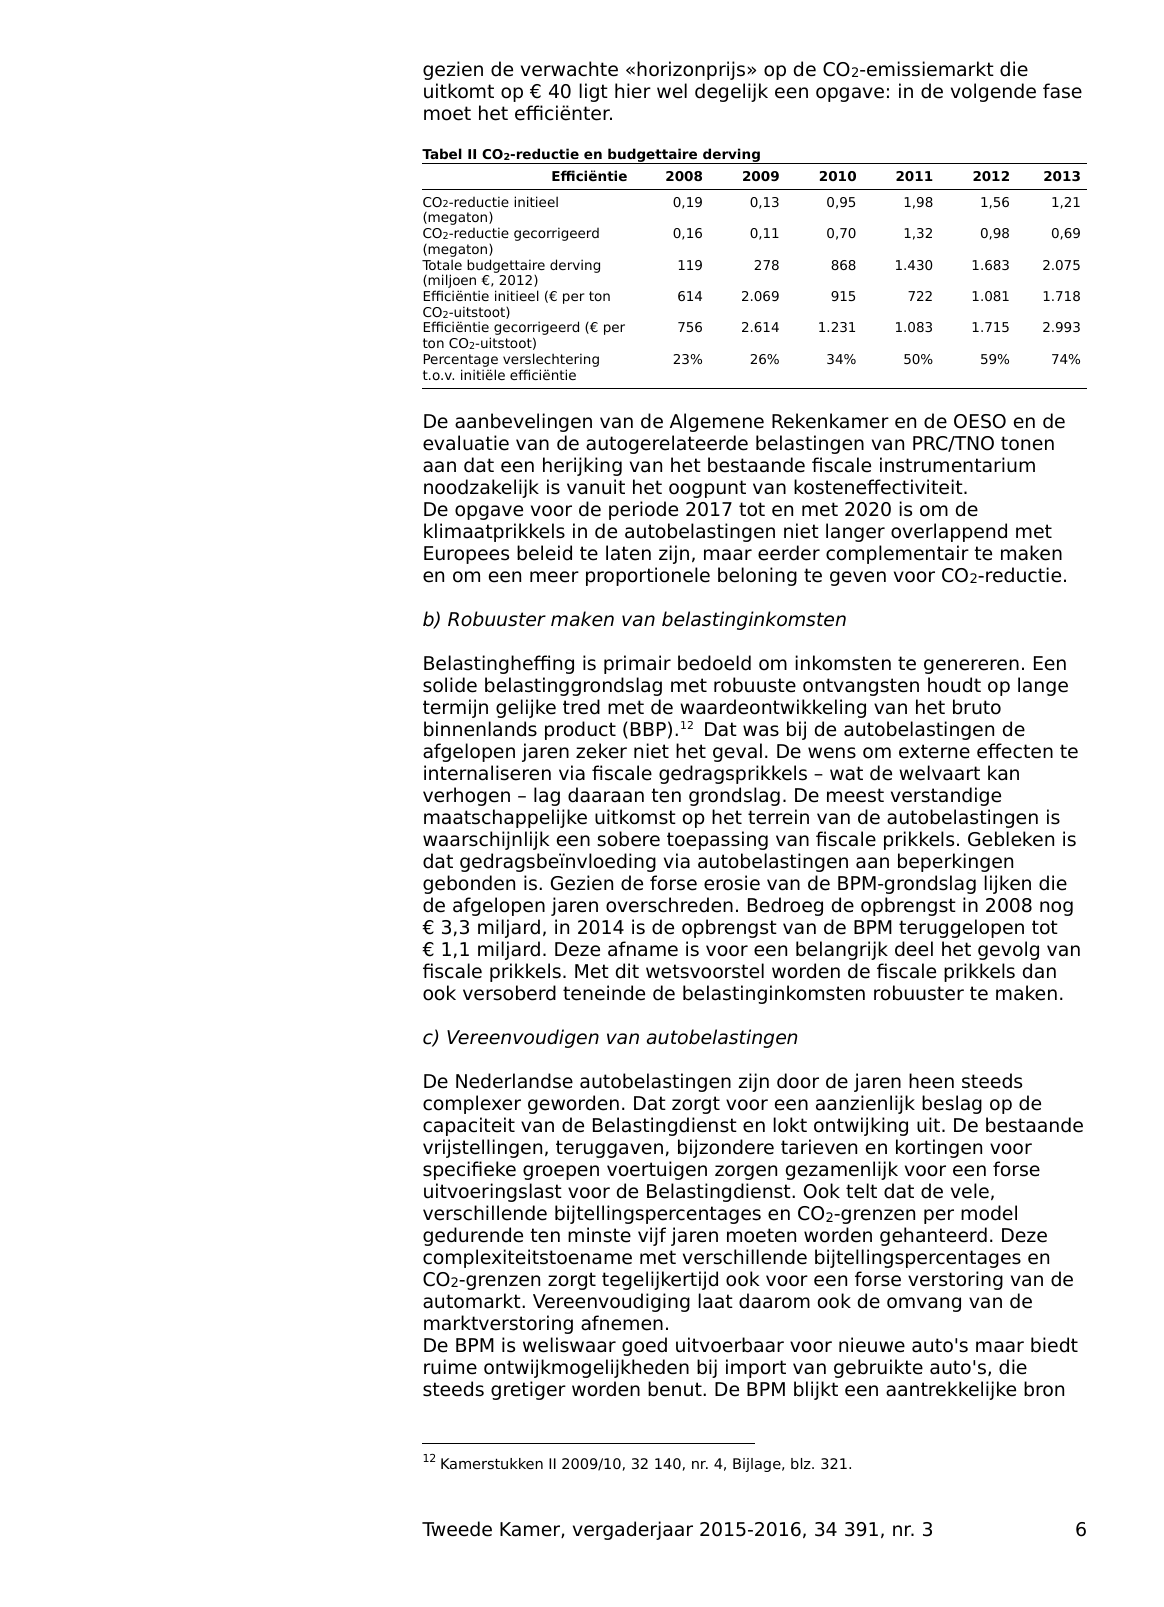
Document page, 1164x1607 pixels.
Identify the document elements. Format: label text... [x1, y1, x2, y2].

table_cell 74% [1016, 352, 1087, 388]
table_cell Efficiëntie [422, 164, 632, 189]
text Kamerstukken II 2009/10, 32 140, nr. 4, Bijlage, blz. 321. [422, 1452, 1087, 1474]
table_cell 2011 [862, 164, 939, 189]
table_cell 2.069 [709, 289, 785, 320]
table_cell 1,98 [862, 190, 939, 226]
table_cell 0,13 [709, 190, 785, 226]
table_cell 1.430 [862, 258, 939, 289]
table_cell 2012 [939, 164, 1016, 189]
table_cell 722 [862, 289, 939, 320]
subtitle c) Vereenvoudigen van autobelastingen [422, 1027, 1087, 1049]
table_cell CO2-reductie initieel (megaton) [422, 190, 632, 226]
table_cell Totale budgettaire derving (miljoen €, 2012) [422, 258, 632, 289]
table_cell 2010 [785, 164, 862, 189]
table_cell Percentage verslechtering t.o.v. initiële efficiëntie [422, 352, 632, 388]
table_cell 0,69 [1016, 226, 1087, 257]
table_cell 2.993 [1016, 320, 1087, 352]
text De opgave voor de periode 2017 tot en met 2020 is om de klimaatprikkels in de autobelastingen niet langer overlappend met Europees beleid te laten zijn, maar eerder complementair te maken en om een meer proportionele beloning te geven voor CO2-reductie. [422, 499, 1087, 587]
table_cell 2.075 [1016, 258, 1087, 289]
table_cell 1.231 [785, 320, 862, 352]
table_cell 0,98 [939, 226, 1016, 257]
subtitle b) Robuuster maken van belastinginkomsten [422, 609, 1087, 631]
text De aanbevelingen van de Algemene Rekenkamer en de OESO en de evaluatie van de autogerelateerde belastingen van PRC/TNO tonen aan dat een herijking van het bestaande fiscale instrumentarium noodzakelijk is vanuit het oogpunt van kosteneffectiviteit. [422, 411, 1087, 499]
table_header Tabel II CO2-reductie en budgettaire derving [422, 147, 1087, 163]
table_cell 1,21 [1016, 190, 1087, 226]
text gezien de verwachte «horizonprijs» op de CO2-emissiemarkt die uitkomt op € 40 ligt hier wel degelijk een opgave: in de volgende fase moet het efficiënter. [422, 59, 1087, 125]
table_cell 2008 [632, 164, 709, 189]
table_cell 756 [632, 320, 709, 352]
table_cell 1.718 [1016, 289, 1087, 320]
table_cell 50% [862, 352, 939, 388]
table_cell 0,11 [709, 226, 785, 257]
table_cell Efficiëntie initieel (€ per ton CO2-uitstoot) [422, 289, 632, 320]
table_cell 278 [709, 258, 785, 289]
table_cell 1.683 [939, 258, 1016, 289]
table_cell 1.083 [862, 320, 939, 352]
text De Nederlandse autobelastingen zijn door de jaren heen steeds complexer geworden. Dat zorgt voor een aanzienlijk beslag op de capaciteit van de Belastingdienst en lokt ontwijking uit. De bestaande vrijstellingen, teruggaven, bijzondere tarieven en kortingen voor specifieke groepen voertuigen zorgen gezamenlijk voor een forse uitvoeringslast voor de Belastingdienst. Ook telt dat de vele, verschillende bijtellingspercentages en CO2-grenzen per model gedurende ten minste vijf jaren moeten worden gehanteerd. Deze complexiteitstoename met verschillende bijtellingspercentages en CO2-grenzen zorgt tegelijkertijd ook voor een forse verstoring van de automarkt. Vereenvoudiging laat daarom ook de omvang van de marktverstoring afnemen. [422, 1071, 1087, 1335]
table_cell Efficiëntie gecorrigeerd (€ per ton CO2-uitstoot) [422, 320, 632, 352]
table_cell 1.715 [939, 320, 1016, 352]
table_cell 59% [939, 352, 1016, 388]
table_cell 23% [632, 352, 709, 388]
table_cell 1,32 [862, 226, 939, 257]
table_cell 26% [709, 352, 785, 388]
table_cell 2.614 [709, 320, 785, 352]
table_cell CO2-reductie gecorrigeerd (megaton) [422, 226, 632, 257]
text De BPM is weliswaar goed uitvoerbaar voor nieuwe auto's maar biedt ruime ontwijkmogelijkheden bij import van gebruikte auto's, die steeds gretiger worden benut. De BPM blijkt een aantrekkelijke bron [422, 1335, 1087, 1401]
table_cell 1.081 [939, 289, 1016, 320]
table_cell 614 [632, 289, 709, 320]
table_cell 915 [785, 289, 862, 320]
table_cell 2013 [1016, 164, 1087, 189]
table_cell 868 [785, 258, 862, 289]
text Belastingheffing is primair bedoeld om inkomsten te genereren. Een solide belastinggrondslag met robuuste ontvangsten houdt op lange termijn gelijke tred met de waardeontwikkeling van het bruto binnenlands product (BBP). Dat was bij de autobelastingen de afgelopen jaren zeker niet het geval. De wens om externe effecten te internaliseren via fiscale gedragsprikkels – wat de welvaart kan verhogen – lag daaraan ten grondslag. De meest verstandige maatschappelijke uitkomst op het terrein van de autobelastingen is waarschijnlijk een sobere toepassing van fiscale prikkels. Gebleken is dat gedragsbeïnvloeding via autobelastingen aan beperkingen gebonden is. Gezien de forse erosie van de BPM-grondslag lijken die de afgelopen jaren overschreden. Bedroeg de opbrengst in 2008 nog € 3,3 miljard, in 2014 is de opbrengst van de BPM teruggelopen tot € 1,1 miljard. Deze afname is voor een belangrijk deel het gevolg van fiscale prikkels. Met dit wetsvoorstel worden de fiscale prikkels dan ook versoberd teneinde de belastinginkomsten robuuster te maken. [422, 653, 1087, 1005]
table_cell 119 [632, 258, 709, 289]
table_cell 1,56 [939, 190, 1016, 226]
table_cell 2009 [709, 164, 785, 189]
table_cell 0,70 [785, 226, 862, 257]
table_cell 34% [785, 352, 862, 388]
table_cell 0,16 [632, 226, 709, 257]
table_cell 0,19 [632, 190, 709, 226]
table_cell 0,95 [785, 190, 862, 226]
